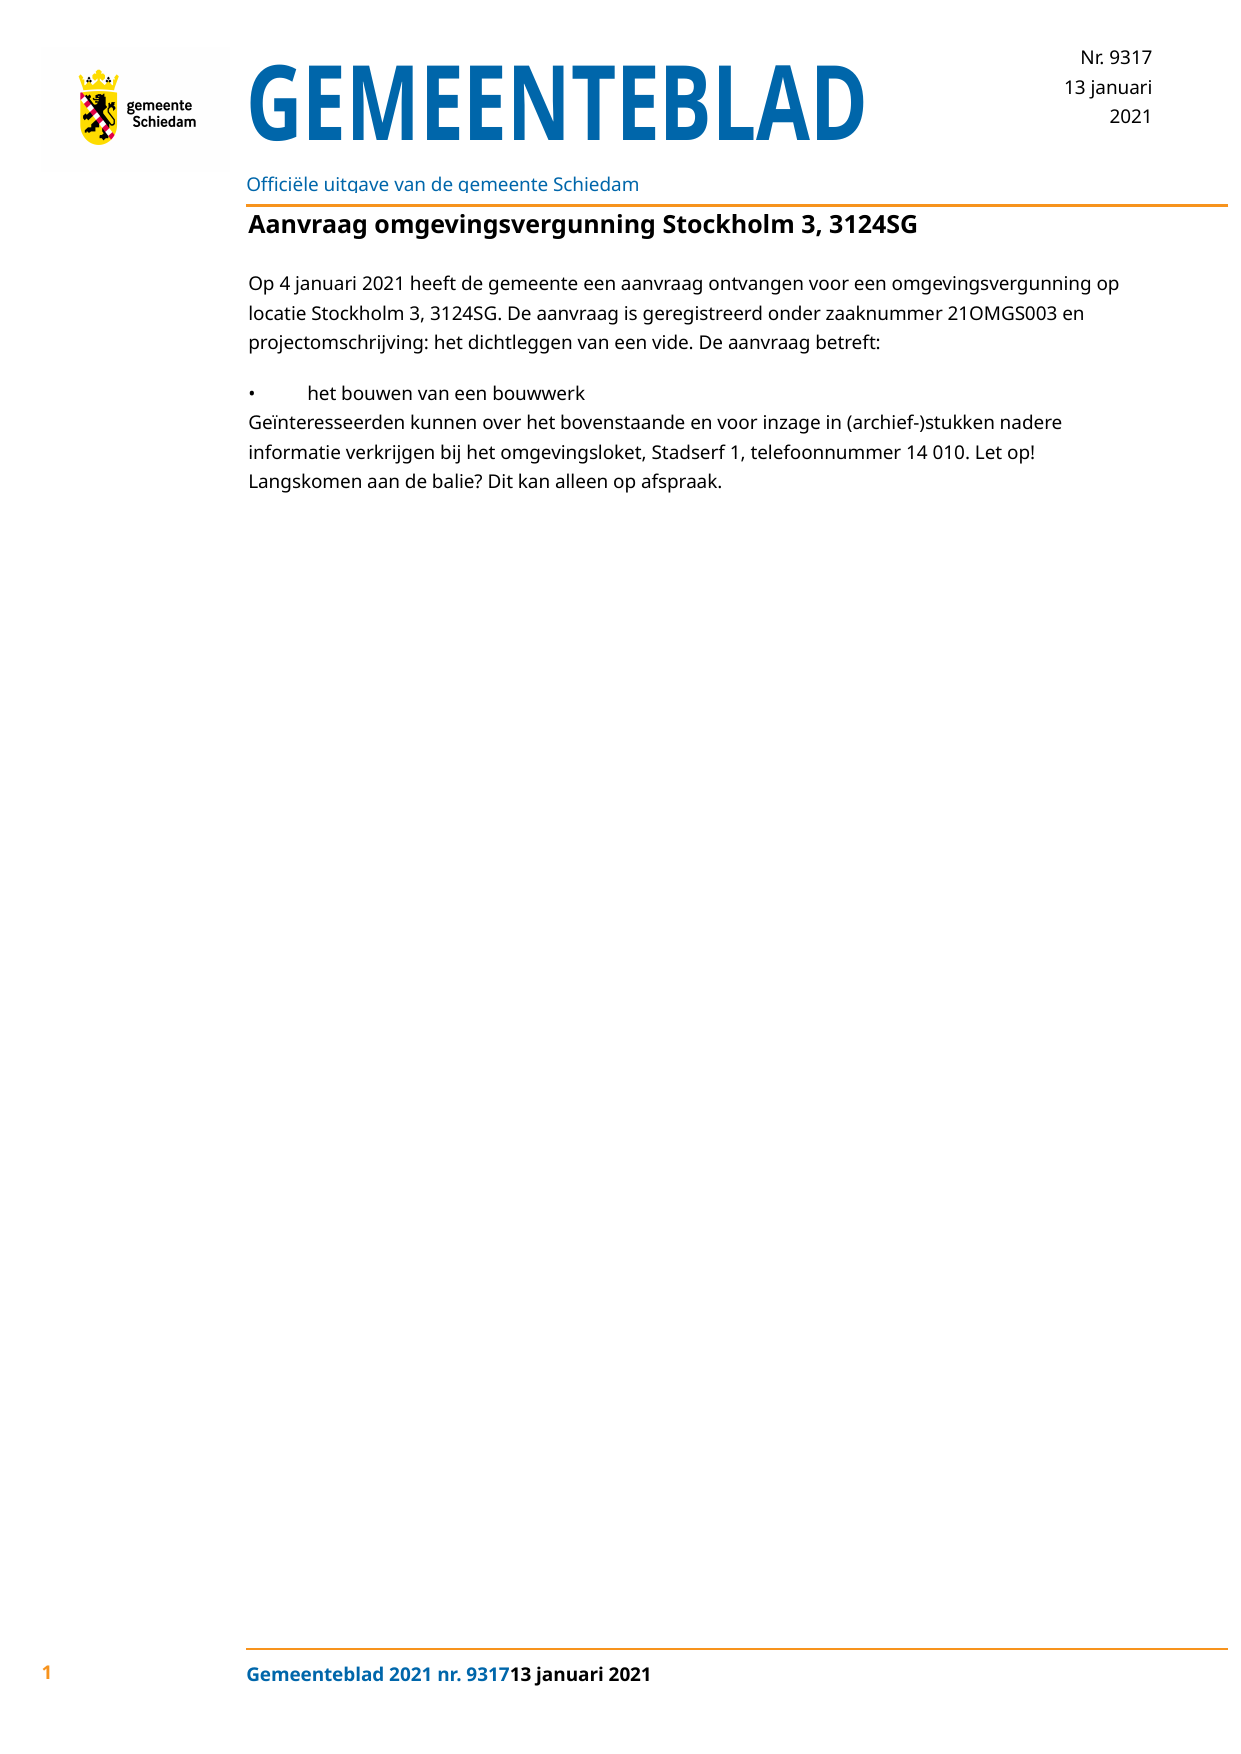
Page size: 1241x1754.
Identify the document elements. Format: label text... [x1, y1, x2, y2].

text Op 4 januari 2021 heeft de gemeente een aanvraag ontvangen voor een omgevingsvergunning op locatie Stockholm 3, 3124SG. De aanvraag is geregistreerd onder zaaknummer 21OMGS003 en projectomschrijving: het dichtleggen van een vide. De aanvraag betreft: [248, 270, 1152, 355]
text Aanvraag omgevingsvergunning Stockholm 3, 3124SG [248, 207, 1152, 241]
text Geïnteresseerden kunnen over het bovenstaande en voor inzage in (archief-)stukken nadere informatie verkrijgen bij het omgevingsloket, Stadserf 1, telefoonnummer 14 010. Let op! Langskomen aan de balie? Dit kan alleen op afspraak. [248, 409, 1152, 494]
list het bouwen van een bouwwerk [248, 380, 1152, 406]
picture [41, 47, 231, 172]
